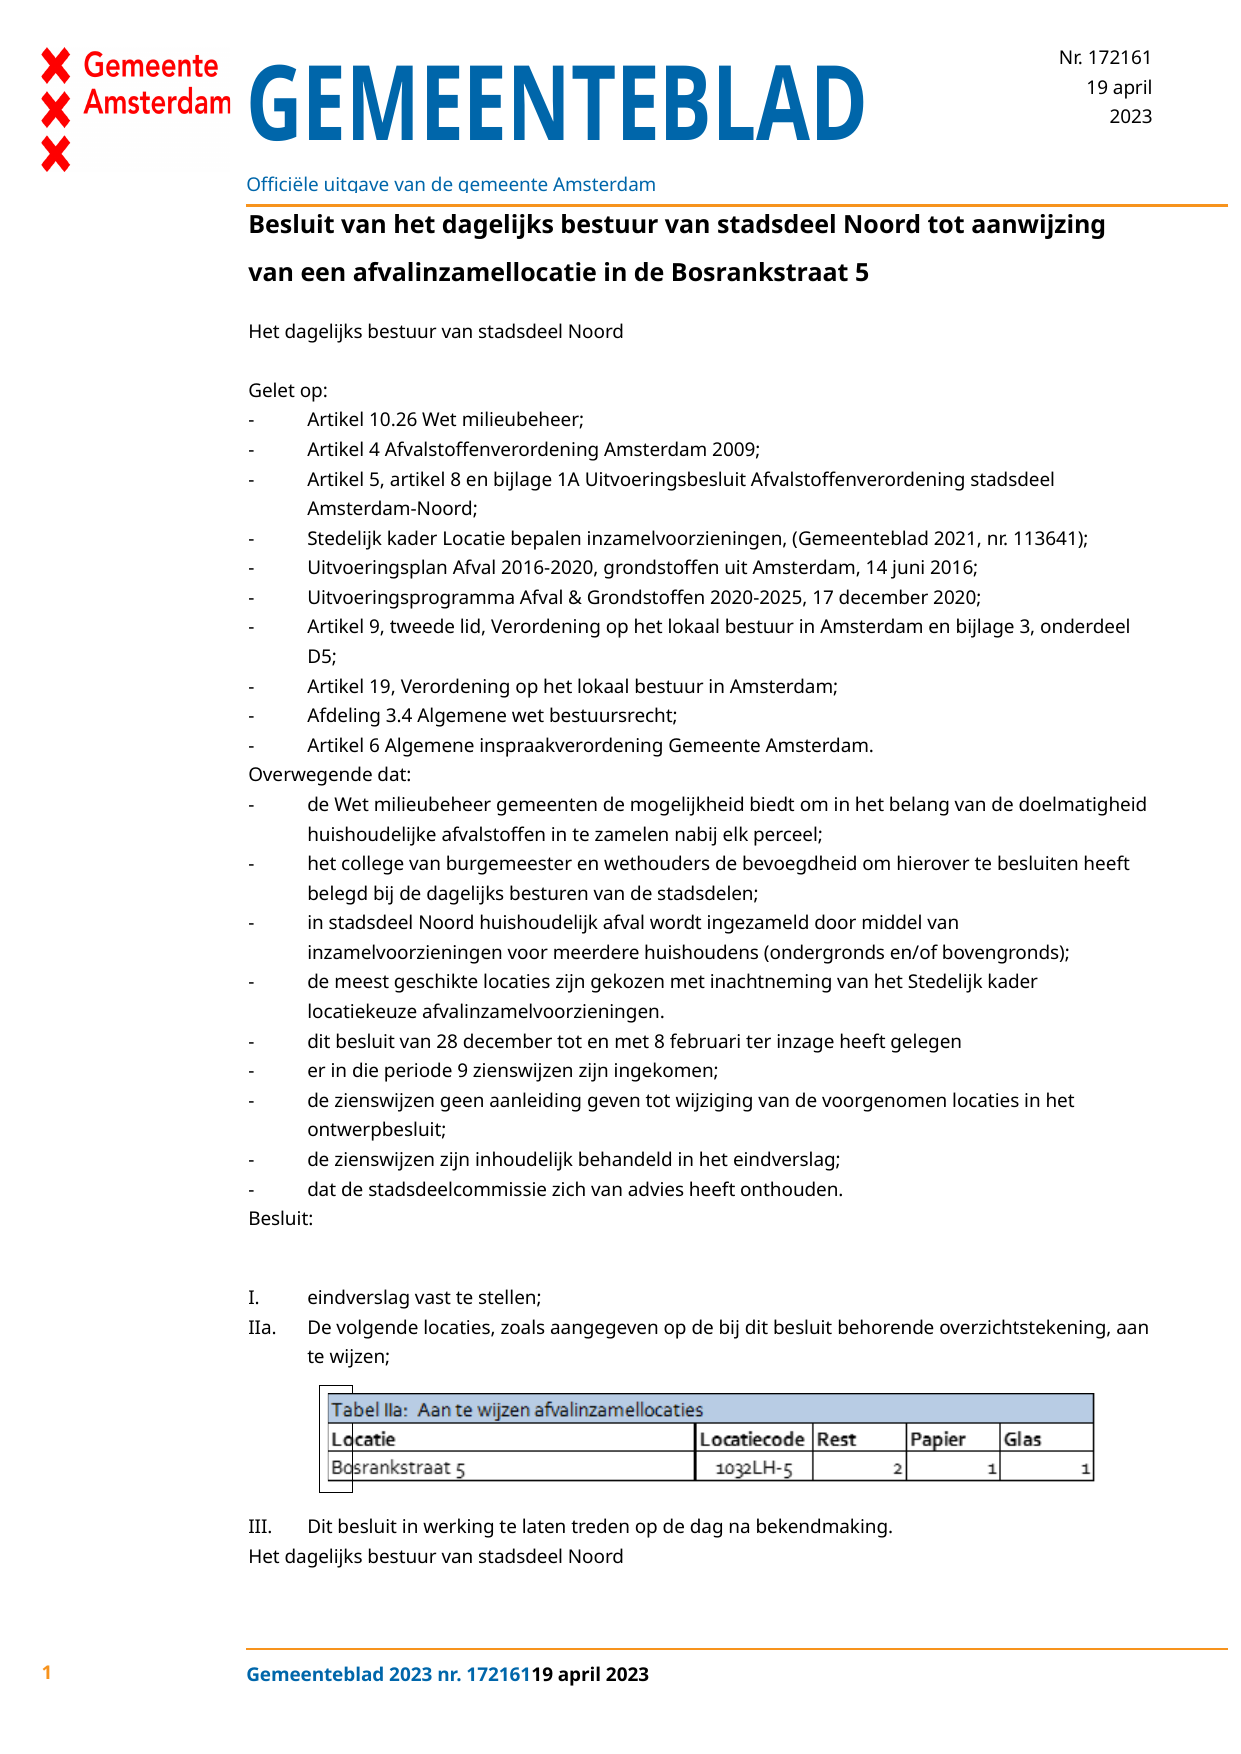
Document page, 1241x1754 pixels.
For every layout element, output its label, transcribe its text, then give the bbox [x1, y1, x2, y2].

list dit besluit van 28 december tot en met 8 februari ter inzage heeft gelegen [248, 1028, 1152, 1054]
text Besluit: [248, 1205, 1152, 1231]
list de meest geschikte locaties zijn gekozen met inachtneming van het Stedelijk kader locatiekeuze afvalinzamelvoorzieningen. [248, 969, 1152, 1024]
list Dit besluit in werking te laten treden op de dag na bekendmaking. [248, 1513, 1152, 1539]
list er in die periode 9 zienswijzen zijn ingekomen; [248, 1057, 1152, 1083]
list Stedelijk kader Locatie bepalen inzamelvoorzieningen, (Gemeenteblad 2021, nr. 113641); [248, 525, 1152, 551]
text Overwegende dat: [248, 762, 1152, 787]
list Uitvoeringsplan Afval 2016-2020, grondstoffen uit Amsterdam, 14 juni 2016; [248, 554, 1152, 580]
list Artikel 6 Algemene inspraakverordening Gemeente Amsterdam. [248, 732, 1152, 758]
list de zienswijzen geen aanleiding geven tot wijziging van de voorgenomen locaties in het ontwerpbesluit; [248, 1087, 1152, 1142]
list Uitvoeringsprogramma Afval & Grondstoffen 2020-2025, 17 december 2020; [248, 584, 1152, 610]
text Gelet op: [248, 377, 1152, 403]
list De volgende locaties, zoals aangegeven op de bij dit besluit behorende overzichtstekening, aan te wijzen; [248, 1314, 1152, 1369]
text Besluit van het dagelijks bestuur van stadsdeel Noord tot aanwijzing van een afvalinzamellocatie in de Bosrankstraat 5 [248, 207, 1152, 288]
list Afdeling 3.4 Algemene wet bestuursrecht; [248, 702, 1152, 728]
list Artikel 4 Afvalstoffenverordening Amsterdam 2009; [248, 436, 1152, 462]
list Artikel 19, Verordening op het lokaal bestuur in Amsterdam; [248, 673, 1152, 699]
list in stadsdeel Noord huishoudelijk afval wordt ingezameld door middel van inzamelvoorzieningen voor meerdere huishoudens (ondergronds en/of bovengronds); [248, 909, 1152, 965]
text Het dagelijks bestuur van stadsdeel Noord [248, 1543, 1152, 1569]
list Artikel 10.26 Wet milieubeheer; [248, 407, 1152, 432]
list de zienswijzen zijn inhoudelijk behandeld in het eindverslag; [248, 1146, 1152, 1172]
list eindverslag vast te stellen; [248, 1284, 1152, 1310]
list dat de stadsdeelcommissie zich van advies heeft onthouden. [248, 1176, 1152, 1202]
list de Wet milieubeheer gemeenten de mogelijkheid biedt om in het belang van de doelmatigheid huishoudelijke afvalstoffen in te zamelen nabij elk perceel; [248, 791, 1152, 847]
list het college van burgemeester en wethouders de bevoegdheid om hierover te besluiten heeft belegd bij de dagelijks besturen van de stadsdelen; [248, 850, 1152, 906]
picture [41, 47, 231, 172]
picture [327, 1393, 1096, 1483]
list Artikel 5, artikel 8 en bijlage 1A Uitvoeringsbesluit Afvalstoffenverordening stadsdeel Amsterdam-Noord; [248, 466, 1152, 521]
text Het dagelijks bestuur van stadsdeel Noord [248, 318, 1152, 344]
list Artikel 9, tweede lid, Verordening op het lokaal bestuur in Amsterdam en bijlage 3, onderdeel D5; [248, 614, 1152, 669]
